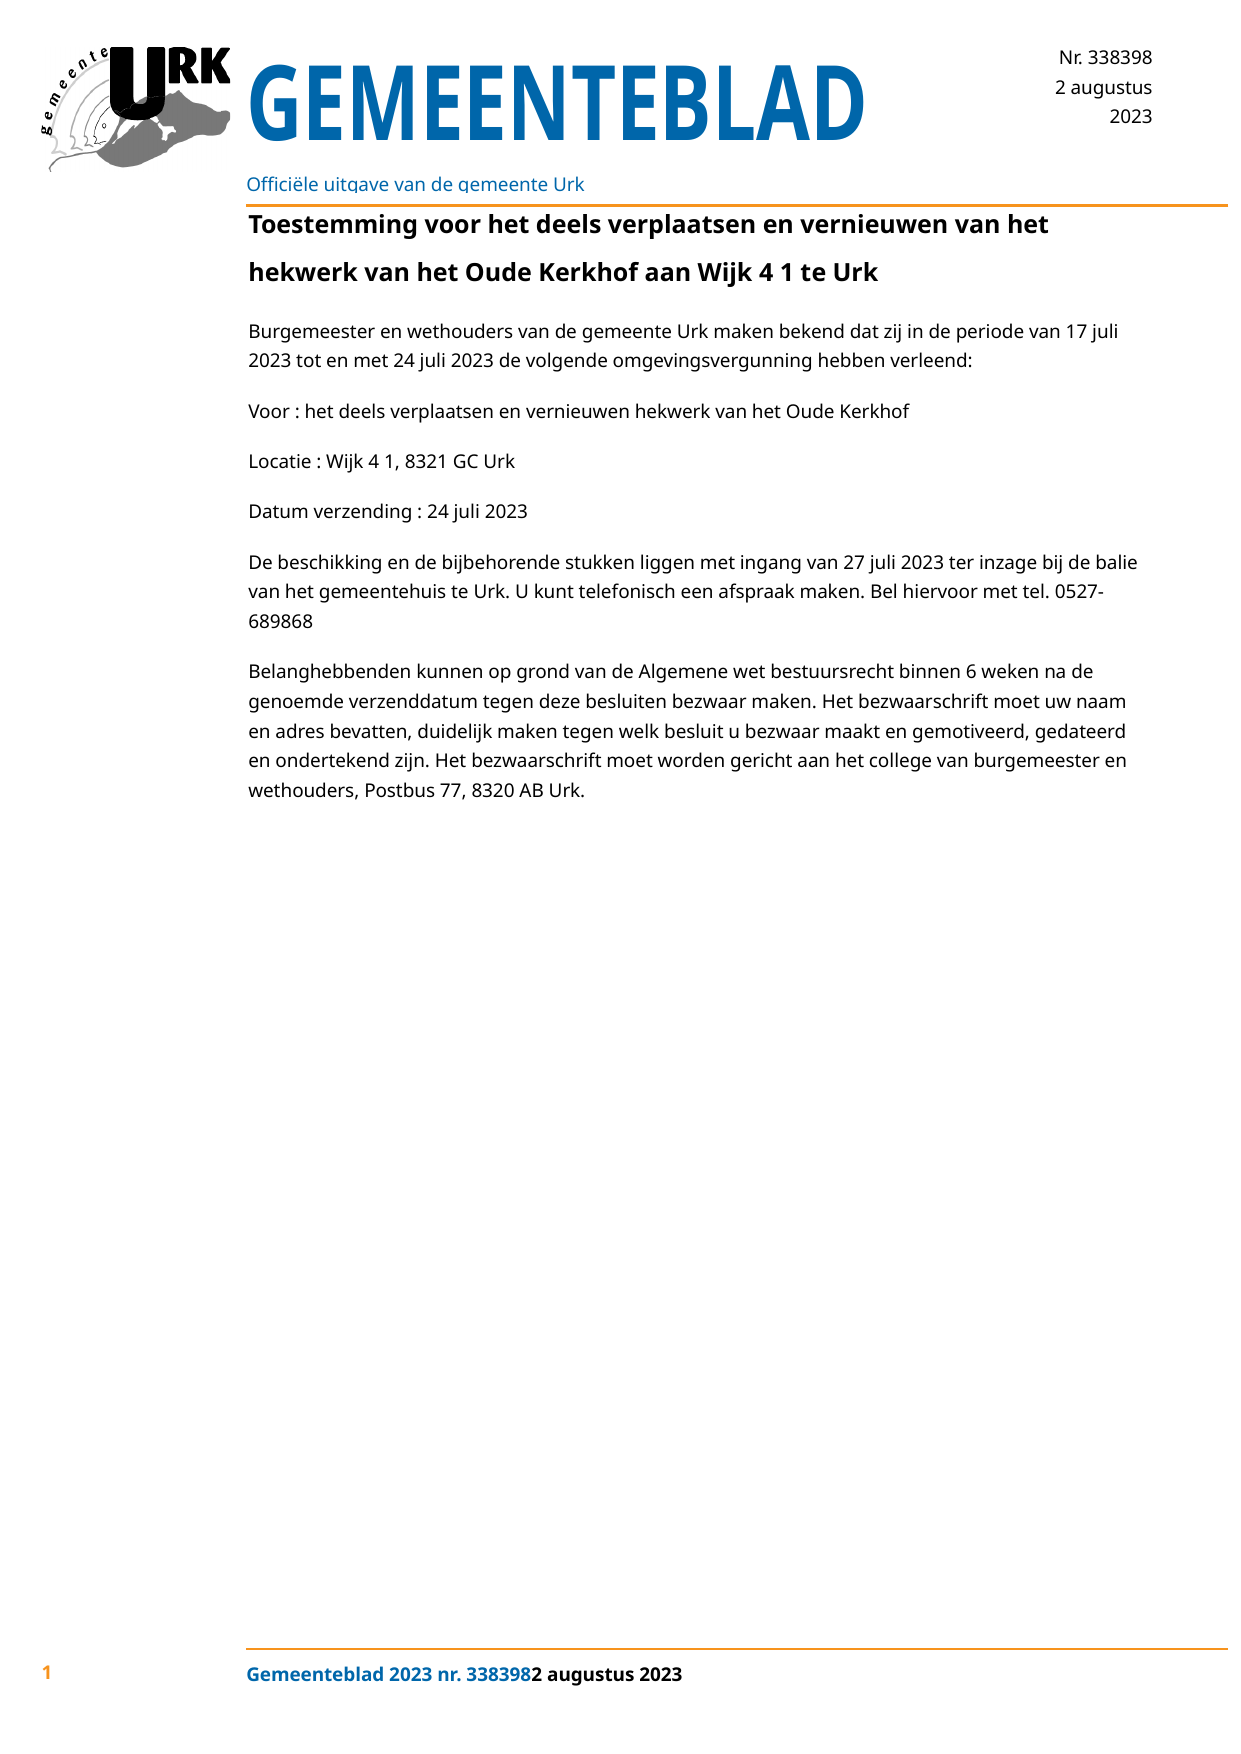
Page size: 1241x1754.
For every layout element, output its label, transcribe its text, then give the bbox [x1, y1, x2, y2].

text Datum verzending : 24 juli 2023 [248, 499, 1152, 524]
text De beschikking en de bijbehorende stukken liggen met ingang van 27 juli 2023 ter inzage bij de balie van het gemeentehuis te Urk. U kunt telefonisch een afspraak maken. Bel hiervoor met tel. 0527-689868 [248, 549, 1152, 634]
picture [41, 47, 231, 172]
text Toestemming voor het deels verplaatsen en vernieuwen van het hekwerk van het Oude Kerkhof aan Wijk 4 1 te Urk [248, 207, 1152, 288]
text Voor : het deels verplaatsen en vernieuwen hekwerk van het Oude Kerkhof [248, 398, 1152, 424]
text Belanghebbenden kunnen op grond van de Algemene wet bestuursrecht binnen 6 weken na de genoemde verzenddatum tegen deze besluiten bezwaar maken. Het bezwaarschrift moet uw naam en adres bevatten, duidelijk maken tegen welk besluit u bezwaar maakt en gemotiveerd, gedateerd en ondertekend zijn. Het bezwaarschrift moet worden gericht aan het college van burgemeester en wethouders, Postbus 77, 8320 AB Urk. [248, 659, 1152, 803]
text Locatie : Wijk 4 1, 8321 GC Urk [248, 448, 1152, 474]
text Burgemeester en wethouders van de gemeente Urk maken bekend dat zij in de periode van 17 juli 2023 tot en met 24 juli 2023 de volgende omgevingsvergunning hebben verleend: [248, 318, 1152, 373]
